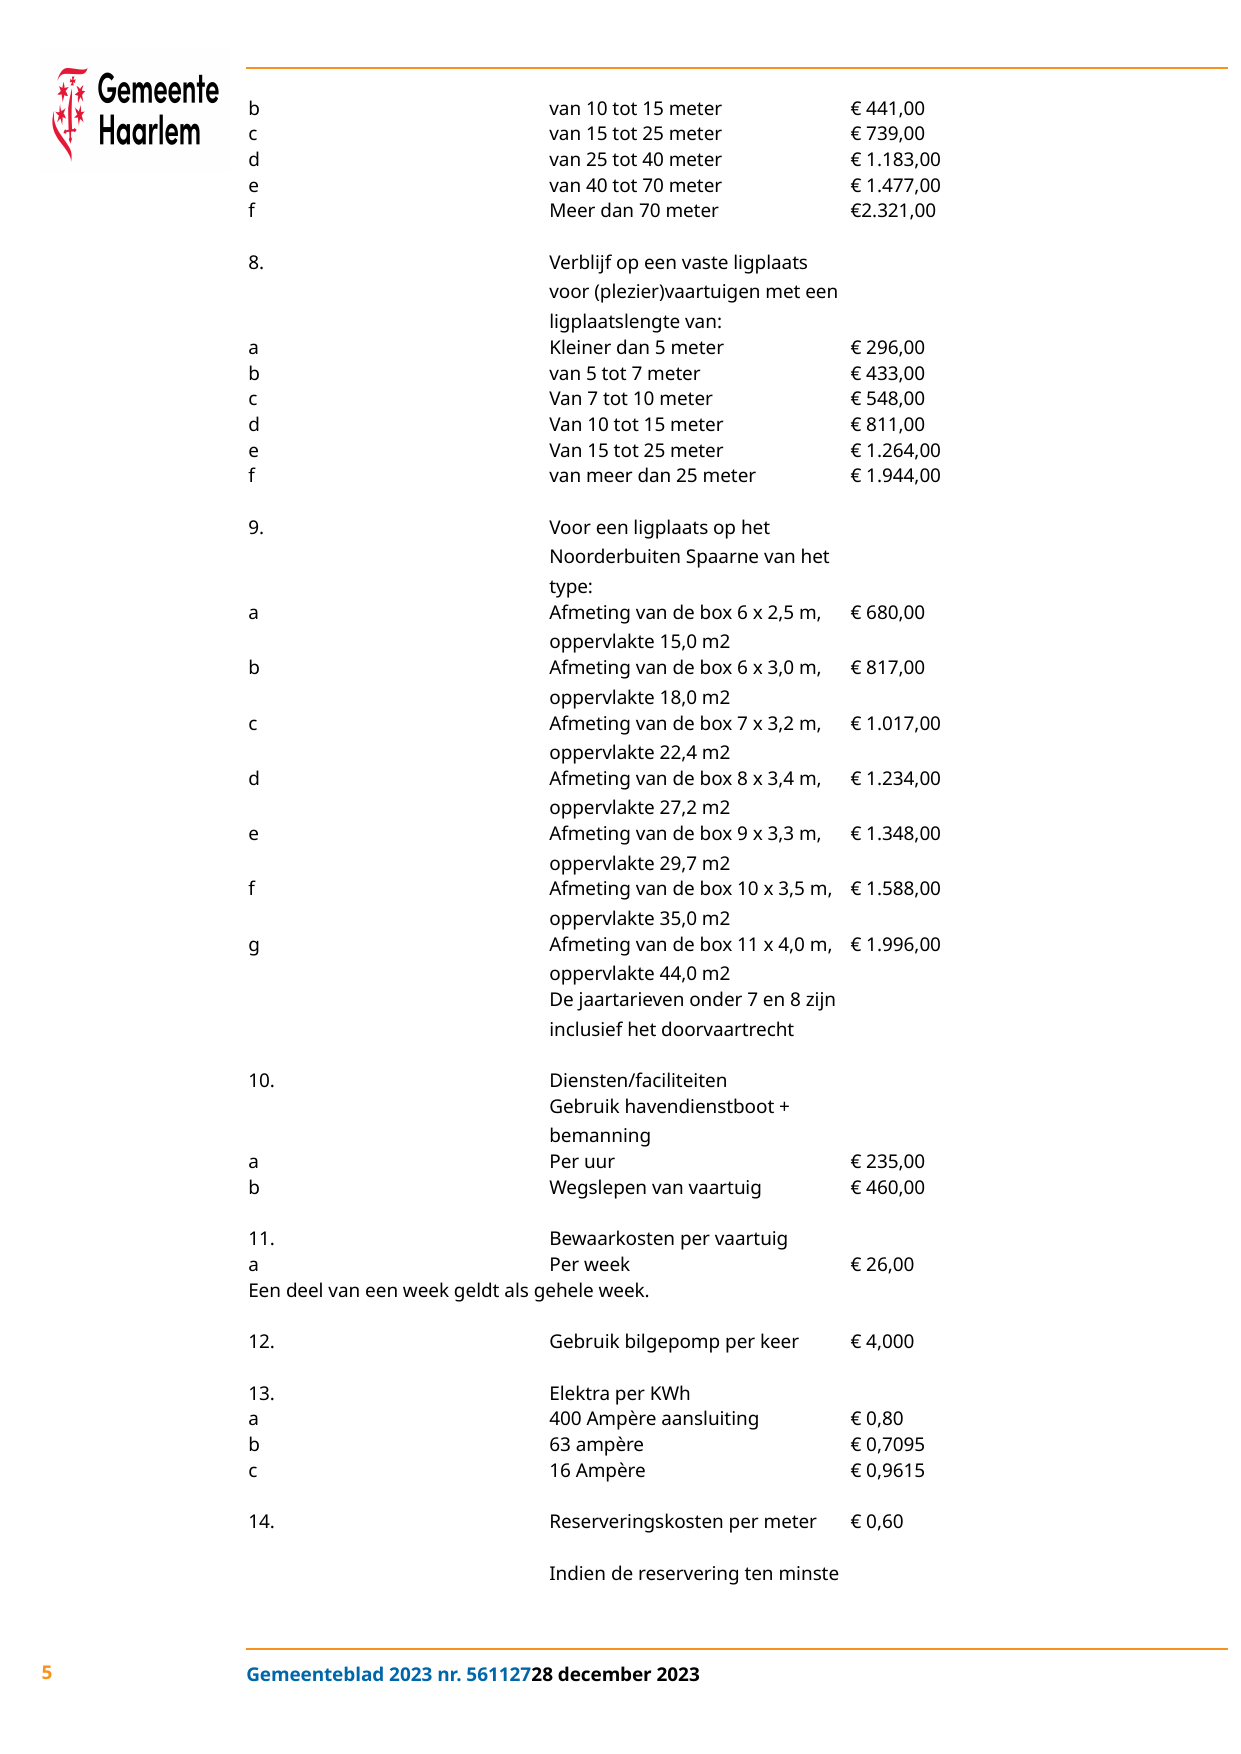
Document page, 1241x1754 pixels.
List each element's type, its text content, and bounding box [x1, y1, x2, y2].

table_cell € 1.017,00 [850, 710, 1152, 765]
table_cell Elektra per KWh [549, 1380, 850, 1406]
table_cell [248, 1042, 1152, 1067]
table_cell € 26,00 [850, 1251, 1152, 1277]
table_cell a [248, 1406, 549, 1431]
table_cell van 10 tot 15 meter [549, 95, 850, 121]
table_cell [248, 1483, 1152, 1508]
table_cell Van 15 tot 25 meter [549, 437, 850, 463]
table_cell [248, 1354, 1152, 1380]
table_cell [248, 986, 549, 1042]
table_cell van 40 tot 70 meter [549, 172, 850, 198]
table_cell van 5 tot 7 meter [549, 360, 850, 386]
table_cell c [248, 121, 549, 146]
table_cell Van 10 tot 15 meter [549, 411, 850, 437]
table_cell 8. [248, 249, 549, 334]
table_cell Gebruik bilgepomp per keer [549, 1329, 850, 1354]
table_cell Afmeting van de box 9 x 3,3 m, oppervlakte 29,7 m2 [549, 820, 850, 876]
table_cell € 460,00 [850, 1174, 1152, 1200]
table_cell € 811,00 [850, 411, 1152, 437]
table_cell € 0,80 [850, 1406, 1152, 1431]
table_cell a [248, 1251, 549, 1277]
table_cell € 739,00 [850, 121, 1152, 146]
table_cell [248, 1534, 1152, 1560]
table_cell c [248, 386, 549, 411]
table_cell Reserveringskosten per meter [549, 1509, 850, 1534]
table_cell Bewaarkosten per vaartuig [549, 1226, 850, 1251]
table_cell 14. [248, 1509, 549, 1534]
table_cell d [248, 765, 549, 820]
table_cell Meer dan 70 meter [549, 198, 850, 223]
table_cell Wegslepen van vaartuig [549, 1174, 850, 1200]
table_cell De jaartarieven onder 7 en 8 zijn inclusief het doorvaartrecht [549, 986, 850, 1042]
table_cell d [248, 411, 549, 437]
table_cell 16 Ampère [549, 1457, 850, 1483]
table_cell [850, 1380, 1152, 1406]
table_cell e [248, 820, 549, 876]
table_cell Afmeting van de box 8 x 3,4 m, oppervlakte 27,2 m2 [549, 765, 850, 820]
table_cell € 433,00 [850, 360, 1152, 386]
table_cell Afmeting van de box 6 x 3,0 m, oppervlakte 18,0 m2 [549, 654, 850, 710]
table_cell Diensten/faciliteiten [549, 1067, 850, 1093]
table_cell Per uur [549, 1148, 850, 1174]
table_cell c [248, 710, 549, 765]
table_cell € 1.996,00 [850, 931, 1152, 986]
table_cell € 1.477,00 [850, 172, 1152, 198]
table_cell b [248, 95, 549, 121]
table_cell Verblijf op een vaste ligplaats voor (plezier)vaartuigen met een ligplaatslengte van: [549, 249, 850, 334]
table_cell Van 7 tot 10 meter [549, 386, 850, 411]
table_cell € 4,000 [850, 1329, 1152, 1354]
table_cell Kleiner dan 5 meter [549, 334, 850, 360]
table_cell [850, 514, 1152, 599]
table_cell Gebruik havendienstboot + bemanning [549, 1093, 850, 1148]
table_cell e [248, 437, 549, 463]
table_cell [850, 986, 1152, 1042]
table_cell Afmeting van de box 7 x 3,2 m, oppervlakte 22,4 m2 [549, 710, 850, 765]
table_cell 9. [248, 514, 549, 599]
table_cell 10. [248, 1067, 549, 1093]
table_cell Afmeting van de box 11 x 4,0 m, oppervlakte 44,0 m2 [549, 931, 850, 986]
table_cell b [248, 654, 549, 710]
table_cell [850, 249, 1152, 334]
table_cell [248, 224, 1152, 249]
table_cell [248, 1093, 549, 1148]
table_cell € 680,00 [850, 599, 1152, 654]
table_cell c [248, 1457, 549, 1483]
table_cell [248, 489, 1152, 514]
table_cell € 235,00 [850, 1148, 1152, 1174]
table_cell € 441,00 [850, 95, 1152, 121]
table_cell d [248, 146, 549, 172]
table_cell van 25 tot 40 meter [549, 146, 850, 172]
table_cell f [248, 198, 549, 223]
table_cell € 0,9615 [850, 1457, 1152, 1483]
table_cell Een deel van een week geldt als gehele week. [248, 1277, 1152, 1303]
table_cell 63 ampère [549, 1431, 850, 1457]
table_cell van 15 tot 25 meter [549, 121, 850, 146]
table_cell € 1.588,00 [850, 876, 1152, 931]
table_cell b [248, 1431, 549, 1457]
table_cell Afmeting van de box 6 x 2,5 m, oppervlakte 15,0 m2 [549, 599, 850, 654]
table_cell g [248, 931, 549, 986]
table_cell € 0,7095 [850, 1431, 1152, 1457]
table_cell Voor een ligplaats op het Noorderbuiten Spaarne van het type: [549, 514, 850, 599]
table_cell [850, 1067, 1152, 1093]
table_cell [850, 1226, 1152, 1251]
table_cell €2.321,00 [850, 198, 1152, 223]
table_cell 12. [248, 1329, 549, 1354]
table_cell € 1.234,00 [850, 765, 1152, 820]
table_cell 11. [248, 1226, 549, 1251]
picture [41, 47, 231, 172]
table_cell b [248, 1174, 549, 1200]
table_cell Afmeting van de box 10 x 3,5 m, oppervlakte 35,0 m2 [549, 876, 850, 931]
table_cell € 1.348,00 [850, 820, 1152, 876]
table_cell € 548,00 [850, 386, 1152, 411]
table_cell € 1.264,00 [850, 437, 1152, 463]
table_cell € 1.944,00 [850, 463, 1152, 488]
table_cell e [248, 172, 549, 198]
table_cell € 0,60 [850, 1509, 1152, 1534]
table_cell b [248, 360, 549, 386]
table_cell [850, 1093, 1152, 1148]
table_cell a [248, 1148, 549, 1174]
table_cell € 296,00 [850, 334, 1152, 360]
table_cell 400 Ampère aansluiting [549, 1406, 850, 1431]
table_cell [850, 1560, 1152, 1586]
table_cell [248, 1303, 1152, 1328]
table_cell € 1.183,00 [850, 146, 1152, 172]
table_cell f [248, 463, 549, 488]
table_cell Indien de reservering ten minste [549, 1560, 850, 1586]
table_cell a [248, 599, 549, 654]
table_cell € 817,00 [850, 654, 1152, 710]
table_cell van meer dan 25 meter [549, 463, 850, 488]
table_cell Per week [549, 1251, 850, 1277]
table_cell 13. [248, 1380, 549, 1406]
table_cell a [248, 334, 549, 360]
table_cell f [248, 876, 549, 931]
table_cell [248, 1560, 549, 1586]
table_cell [248, 1200, 1152, 1226]
